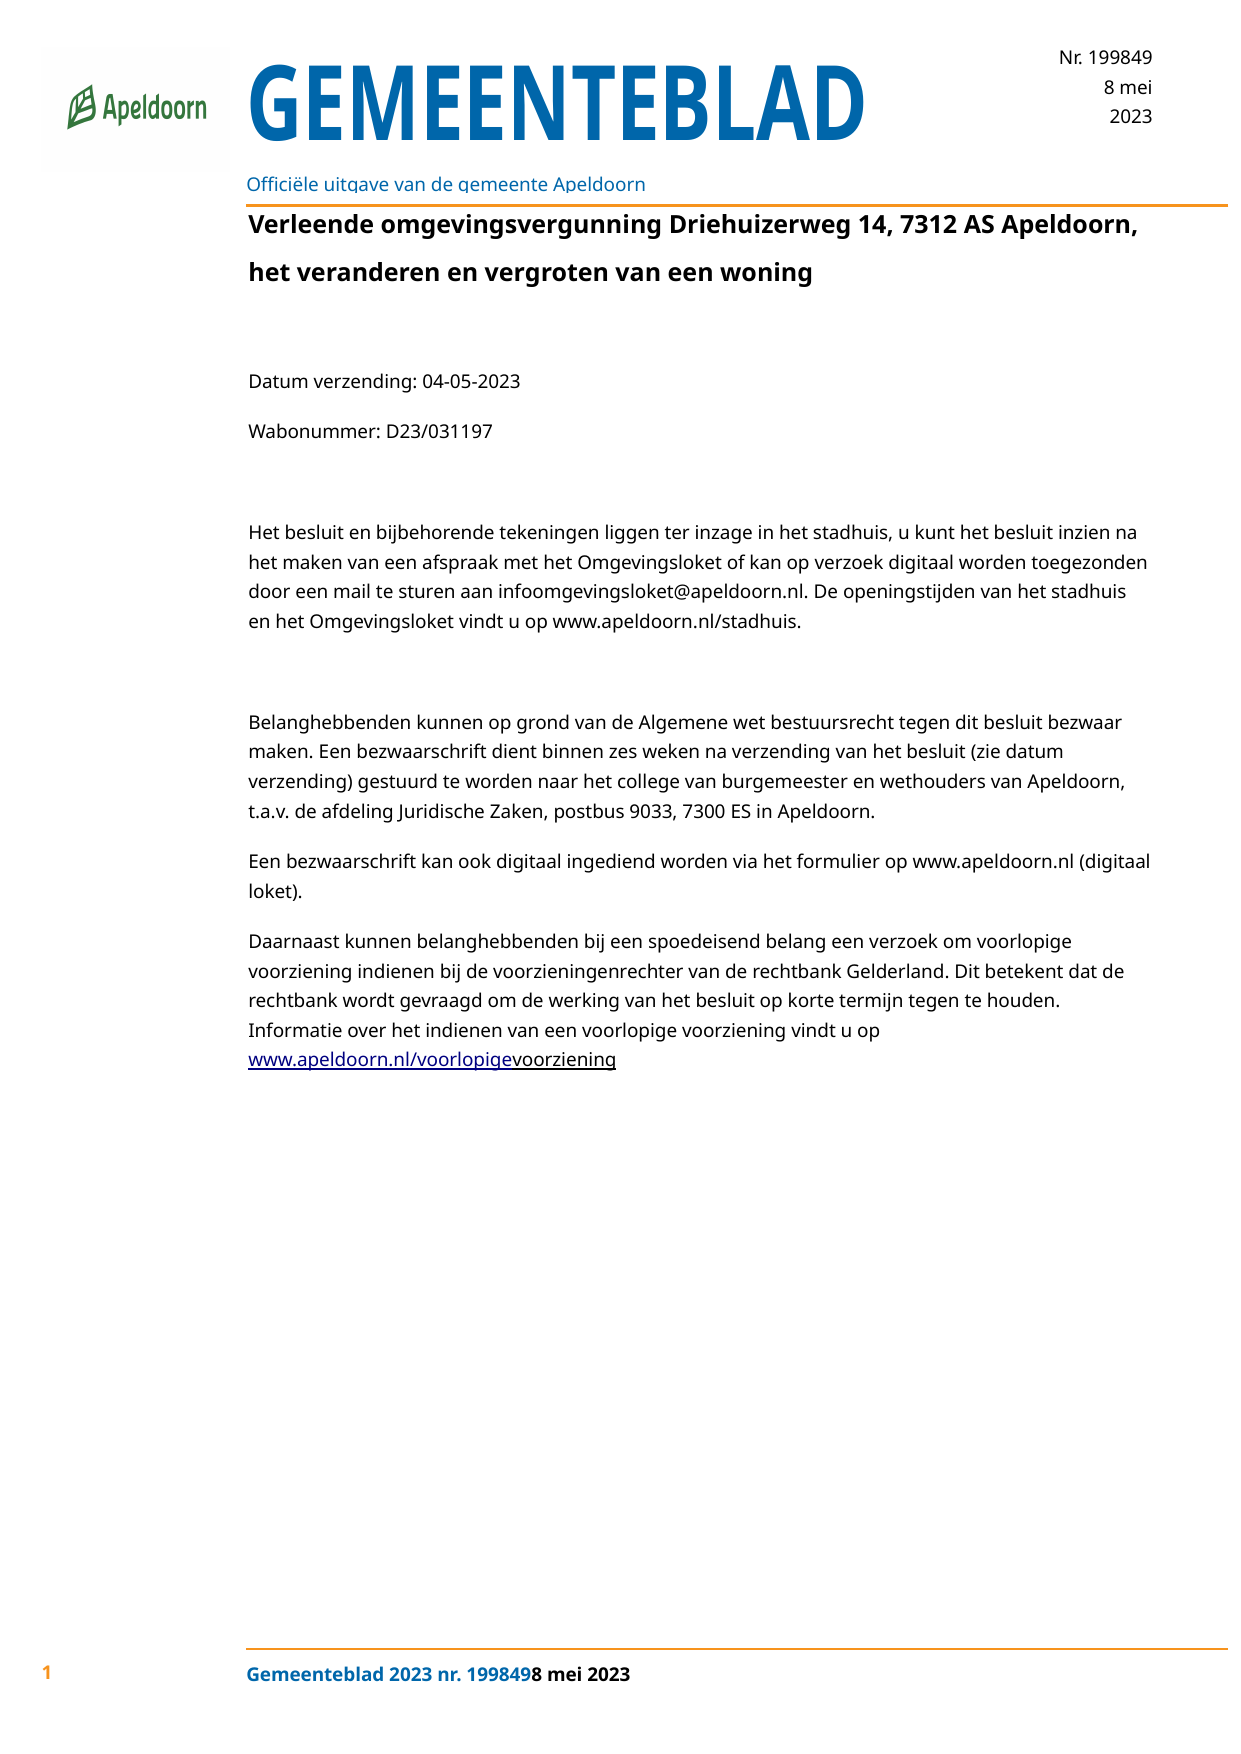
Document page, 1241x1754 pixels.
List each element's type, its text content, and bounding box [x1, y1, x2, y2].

text Datum verzending: 04-05-2023 [248, 368, 1152, 394]
text Een bezwaarschrift kan ook digitaal ingediend worden via het formulier op www.apeldoorn.nl (digitaal loket). [248, 848, 1152, 904]
picture [41, 47, 231, 172]
text Daarnaast kunnen belanghebbenden bij een spoedeisend belang een verzoek om voorlopige voorziening indienen bij de voorzieningenrechter van de rechtbank Gelderland. Dit betekent dat de rechtbank wordt gevraagd om de werking van het besluit op korte termijn tegen te houden. Informatie over het indienen van een voorlopige voorziening vindt u op www.apeldoorn.nl/voorlopigevoorziening [248, 928, 1152, 1072]
text Verleende omgevingsvergunning Driehuizerweg 14, 7312 AS Apeldoorn, het veranderen en vergroten van een woning [248, 207, 1152, 288]
text Het besluit en bijbehorende tekeningen liggen ter inzage in het stadhuis, u kunt het besluit inzien na het maken van een afspraak met het Omgevingsloket of kan op verzoek digitaal worden toegezonden door een mail te sturen aan infoomgevingsloket@apeldoorn.nl. De openingstijden van het stadhuis en het Omgevingsloket vindt u op www.apeldoorn.nl/stadhuis. [248, 519, 1152, 634]
text Wabonummer: D23/031197 [248, 419, 1152, 444]
text Belanghebbenden kunnen op grond van de Algemene wet bestuursrecht tegen dit besluit bezwaar maken. Een bezwaarschrift dient binnen zes weken na verzending van het besluit (zie datum verzending) gestuurd te worden naar het college van burgemeester en wethouders van Apeldoorn, t.a.v. de afdeling Juridische Zaken, postbus 9033, 7300 ES in Apeldoorn. [248, 709, 1152, 824]
